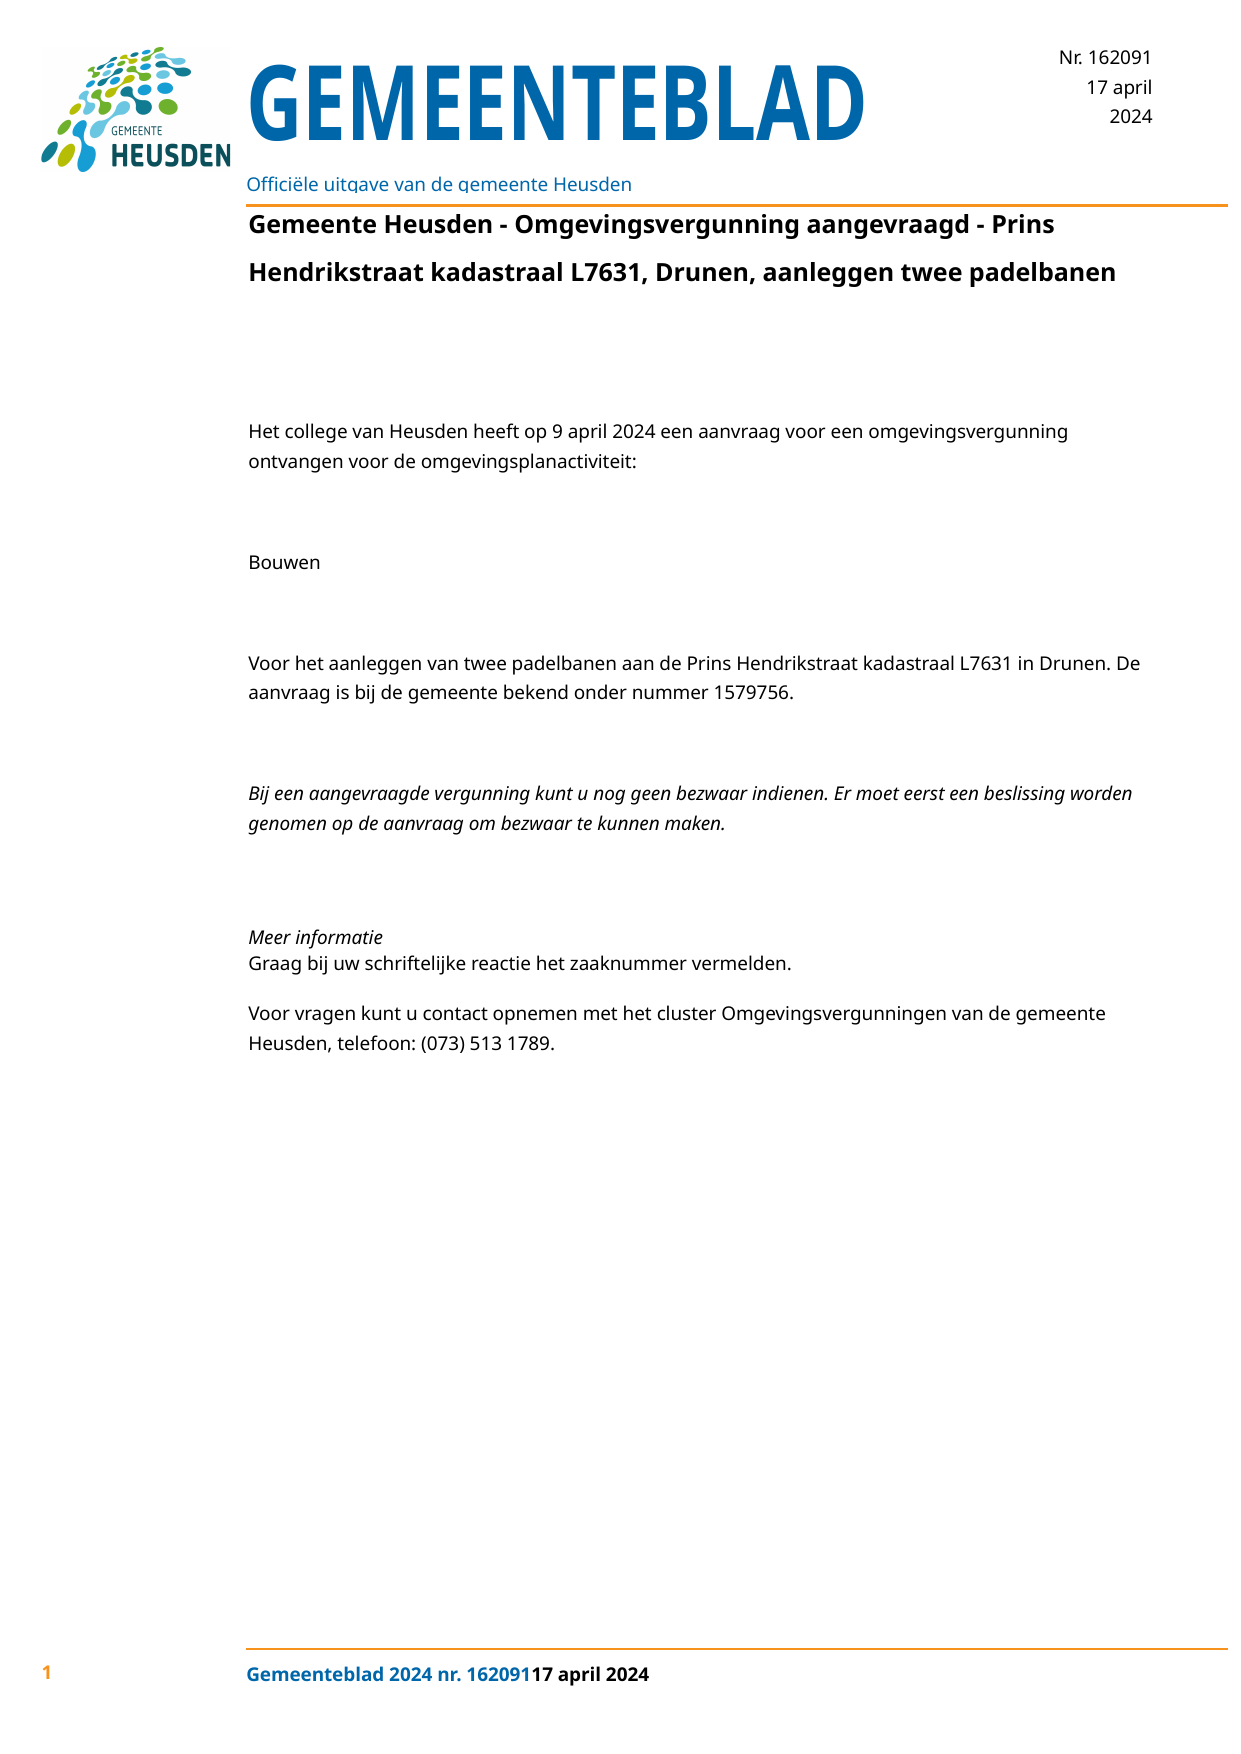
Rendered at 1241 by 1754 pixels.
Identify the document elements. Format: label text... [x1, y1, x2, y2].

text Graag bij uw schriftelijke reactie het zaaknummer vermelden. [248, 950, 1152, 976]
text Voor het aanleggen van twee padelbanen aan de Prins Hendrikstraat kadastraal L7631 in Drunen. De aanvraag is bij de gemeente bekend onder nummer 1579756. [248, 650, 1152, 705]
text Voor vragen kunt u contact opnemen met het cluster Omgevingsvergunningen van de gemeente Heusden, telefoon: (073) 513 1789. [248, 1001, 1152, 1056]
text Het college van Heusden heeft op 9 april 2024 een aanvraag voor een omgevingsvergunning ontvangen voor de omgevingsplanactiviteit: [248, 419, 1152, 474]
text Bij een aangevraagde vergunning kunt u nog geen bezwaar indienen. Er moet eerst een beslissing worden genomen op de aanvraag om bezwaar te kunnen maken. [248, 780, 1152, 836]
text Gemeente Heusden - Omgevingsvergunning aangevraagd - Prins Hendrikstraat kadastraal L7631, Drunen, aanleggen twee padelbanen [248, 207, 1152, 288]
text Bouwen [248, 549, 1152, 575]
picture [41, 47, 231, 172]
text Meer informatie [248, 924, 1152, 950]
